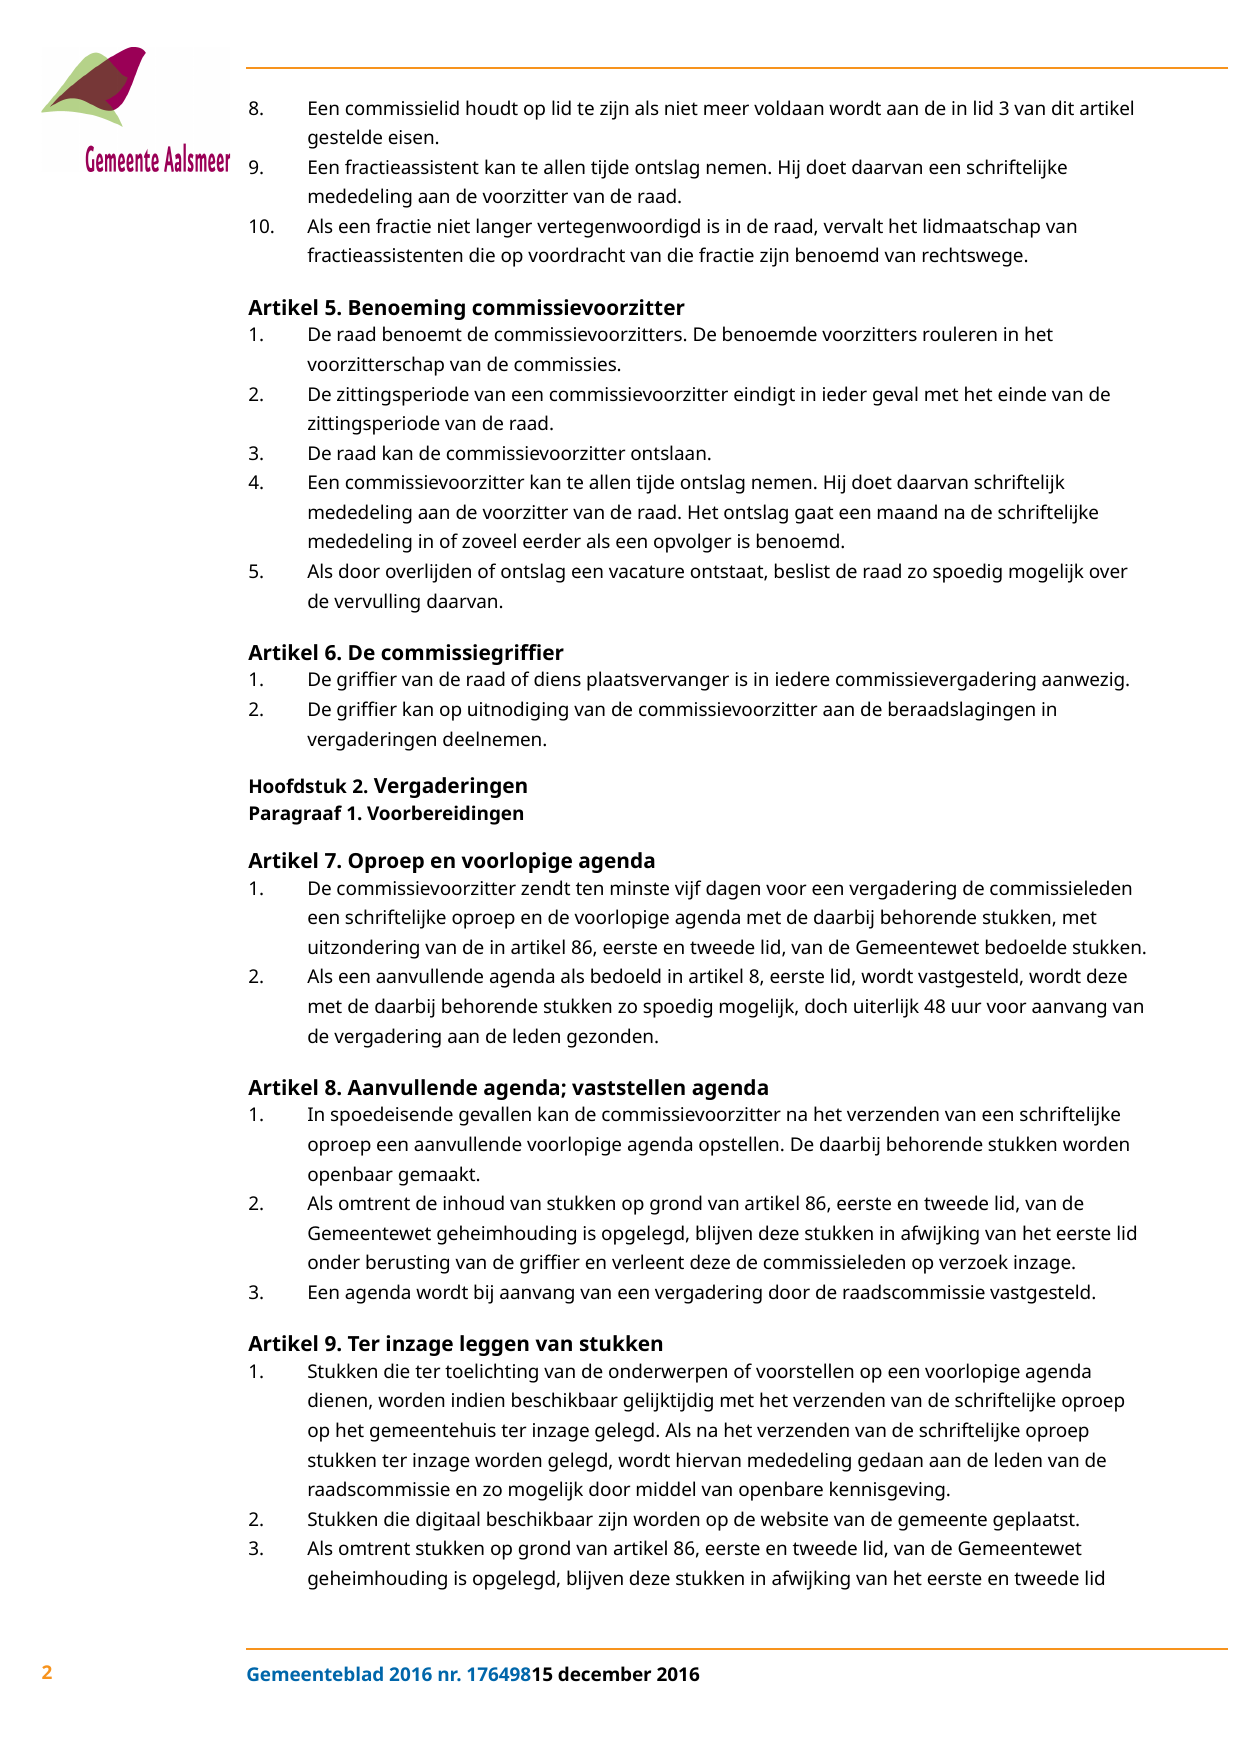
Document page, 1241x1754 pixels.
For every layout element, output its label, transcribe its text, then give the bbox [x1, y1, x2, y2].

list Als omtrent de inhoud van stukken op grond van artikel 86, eerste en tweede lid, van de Gemeentewet geheimhouding is opgelegd, blijven deze stukken in afwijking van het eerste lid onder berusting van de griffier en verleent deze de commissieleden op verzoek inzage. [248, 1190, 1152, 1275]
text Artikel 8. Aanvullende agenda; vaststellen agenda [248, 1073, 1152, 1102]
list Een commissielid houdt op lid te zijn als niet meer voldaan wordt aan de in lid 3 van dit artikel gestelde eisen. [248, 95, 1152, 150]
list Stukken die ter toelichting van de onderwerpen of voorstellen op een voorlopige agenda dienen, worden indien beschikbaar gelijktijdig met het verzenden van de schriftelijke oproep op het gemeentehuis ter inzage gelegd. Als na het verzenden van de schriftelijke oproep stukken ter inzage worden gelegd, wordt hiervan mededeling gedaan aan de leden van de raadscommissie en zo mogelijk door middel van openbare kennisgeving. [248, 1358, 1152, 1502]
list Als een fractie niet langer vertegenwoordigd is in de raad, vervalt het lidmaatschap van fractieassistenten die op voordracht van die fractie zijn benoemd van rechtswege. [248, 213, 1152, 268]
list Als door overlijden of ontslag een vacature ontstaat, beslist de raad zo spoedig mogelijk over de vervulling daarvan. [248, 558, 1152, 613]
list De griffier kan op uitnodiging van de commissievoorzitter aan de beraadslagingen in vergaderingen deelnemen. [248, 696, 1152, 752]
picture [41, 47, 231, 172]
text Hoofdstuk 2. Vergaderingen [248, 771, 1152, 800]
text Artikel 9. Ter inzage leggen van stukken [248, 1329, 1152, 1358]
list Als omtrent stukken op grond van artikel 86, eerste en tweede lid, van de Gemeentewet geheimhouding is opgelegd, blijven deze stukken in afwijking van het eerste en tweede lid [248, 1536, 1152, 1591]
list De raad benoemt de commissievoorzitters. De benoemde voorzitters rouleren in het voorzitterschap van de commissies. [248, 322, 1152, 377]
list Een agenda wordt bij aanvang van een vergadering door de raadscommissie vastgesteld. [248, 1279, 1152, 1305]
list De zittingsperiode van een commissievoorzitter eindigt in ieder geval met het einde van de zittingsperiode van de raad. [248, 381, 1152, 436]
list Een fractieassistent kan te allen tijde ontslag nemen. Hij doet daarvan een schriftelijke mededeling aan de voorzitter van de raad. [248, 154, 1152, 209]
list Stukken die digitaal beschikbaar zijn worden op de website van de gemeente geplaatst. [248, 1506, 1152, 1532]
text Paragraaf 1. Voorbereidingen [248, 800, 1152, 826]
list De commissievoorzitter zendt ten minste vijf dagen voor een vergadering de commissieleden een schriftelijke oproep en de voorlopige agenda met de daarbij behorende stukken, met uitzondering van de in artikel 86, eerste en tweede lid, van de Gemeentewet bedoelde stukken. [248, 875, 1152, 960]
list In spoedeisende gevallen kan de commissievoorzitter na het verzenden van een schriftelijke oproep een aanvullende voorlopige agenda opstellen. De daarbij behorende stukken worden openbaar gemaakt. [248, 1102, 1152, 1187]
text Artikel 7. Oproep en voorlopige agenda [248, 846, 1152, 875]
list Als een aanvullende agenda als bedoeld in artikel 8, eerste lid, wordt vastgesteld, wordt deze met de daarbij behorende stukken zo spoedig mogelijk, doch uiterlijk 48 uur voor aanvang van de vergadering aan de leden gezonden. [248, 964, 1152, 1048]
text Artikel 6. De commissiegriffier [248, 638, 1152, 667]
list Een commissievoorzitter kan te allen tijde ontslag nemen. Hij doet daarvan schriftelijk mededeling aan de voorzitter van de raad. Het ontslag gaat een maand na de schriftelijke mededeling in of zoveel eerder als een opvolger is benoemd. [248, 469, 1152, 554]
list De griffier van de raad of diens plaatsvervanger is in iedere commissievergadering aanwezig. [248, 667, 1152, 692]
text Artikel 5. Benoeming commissievoorzitter [248, 293, 1152, 322]
list De raad kan de commissievoorzitter ontslaan. [248, 440, 1152, 466]
